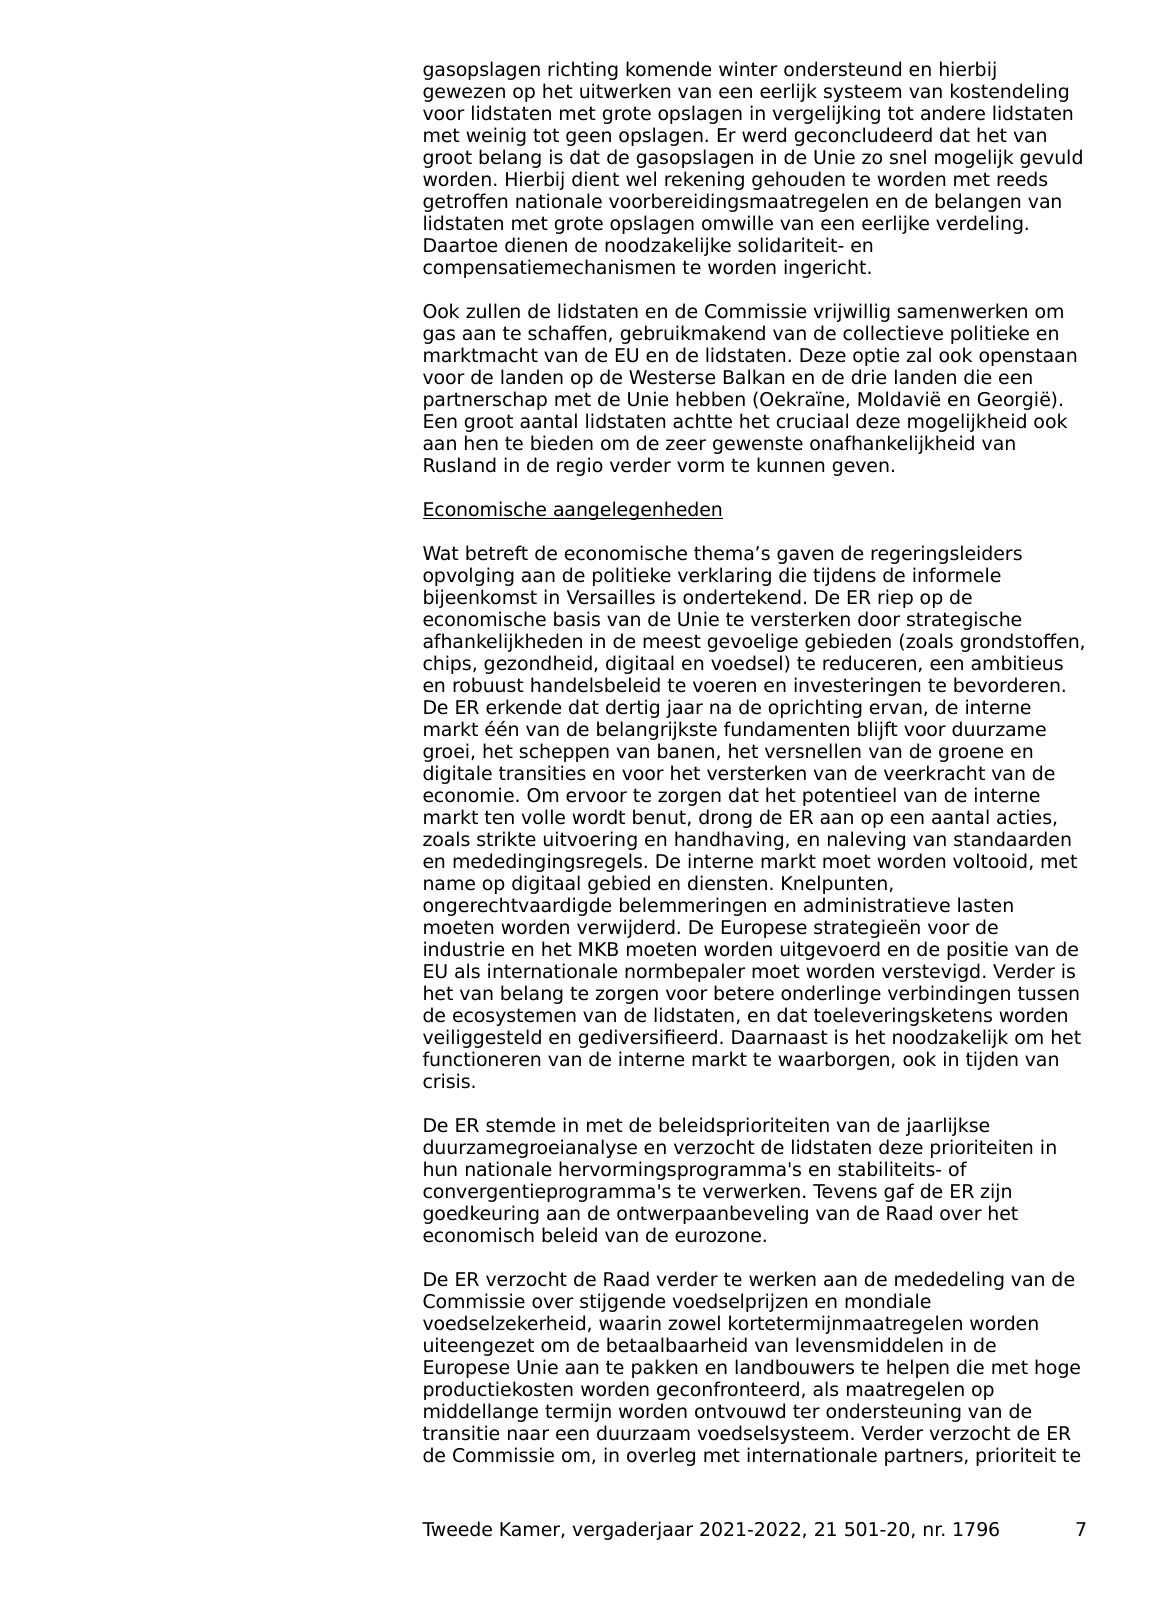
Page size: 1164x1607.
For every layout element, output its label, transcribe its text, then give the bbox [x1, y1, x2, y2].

text De ER stemde in met de beleidsprioriteiten van de jaarlijkse duurzamegroeianalyse en verzocht de lidstaten deze prioriteiten in hun nationale hervormingsprogramma's en stabiliteits- of convergentieprogramma's te verwerken. Tevens gaf de ER zijn goedkeuring aan de ontwerpaanbeveling van de Raad over het economisch beleid van de eurozone. [422, 1115, 1087, 1247]
text Wat betreft de economische thema’s gaven de regeringsleiders opvolging aan de politieke verklaring die tijdens de informele bijeenkomst in Versailles is ondertekend. De ER riep op de economische basis van de Unie te versterken door strategische afhankelijkheden in de meest gevoelige gebieden (zoals grondstoffen, chips, gezondheid, digitaal en voedsel) te reduceren, een ambitieus en robuust handelsbeleid te voeren en investeringen te bevorderen. De ER erkende dat dertig jaar na de oprichting ervan, de interne markt één van de belangrijkste fundamenten blijft voor duurzame groei, het scheppen van banen, het versnellen van de groene en digitale transities en voor het versterken van de veerkracht van de economie. Om ervoor te zorgen dat het potentieel van de interne markt ten volle wordt benut, drong de ER aan op een aantal acties, zoals strikte uitvoering en handhaving, en naleving van standaarden en mededingingsregels. De interne markt moet worden voltooid, met name op digitaal gebied en diensten. Knelpunten, ongerechtvaardigde belemmeringen en administratieve lasten moeten worden verwijderd. De Europese strategieën voor de industrie en het MKB moeten worden uitgevoerd en de positie van de EU als internationale normbepaler moet worden verstevigd. Verder is het van belang te zorgen voor betere onderlinge verbindingen tussen de ecosystemen van de lidstaten, en dat toeleveringsketens worden veiliggesteld en gediversifieerd. Daarnaast is het noodzakelijk om het functioneren van de interne markt te waarborgen, ook in tijden van crisis. [422, 543, 1087, 1093]
text Ook zullen de lidstaten en de Commissie vrijwillig samenwerken om gas aan te schaffen, gebruikmakend van de collectieve politieke en marktmacht van de EU en de lidstaten. Deze optie zal ook openstaan voor de landen op de Westerse Balkan en de drie landen die een partnerschap met de Unie hebben (Oekraïne, Moldavië en Georgië). Een groot aantal lidstaten achtte het cruciaal deze mogelijkheid ook aan hen te bieden om de zeer gewenste onafhankelijkheid van Rusland in de regio verder vorm te kunnen geven. [422, 301, 1087, 477]
subtitle Economische aangelegenheden [422, 499, 1087, 521]
text De ER verzocht de Raad verder te werken aan de mededeling van de Commissie over stijgende voedselprijzen en mondiale voedselzekerheid, waarin zowel kortetermijnmaatregelen worden uiteengezet om de betaalbaarheid van levensmiddelen in de Europese Unie aan te pakken en landbouwers te helpen die met hoge productiekosten worden geconfronteerd, als maatregelen op middellange termijn worden ontvouwd ter ondersteuning van de transitie naar een duurzaam voedselsysteem. Verder verzocht de ER de Commissie om, in overleg met internationale partners, prioriteit te [422, 1269, 1087, 1467]
text gasopslagen richting komende winter ondersteund en hierbij gewezen op het uitwerken van een eerlijk systeem van kostendeling voor lidstaten met grote opslagen in vergelijking tot andere lidstaten met weinig tot geen opslagen. Er werd geconcludeerd dat het van groot belang is dat de gasopslagen in de Unie zo snel mogelijk gevuld worden. Hierbij dient wel rekening gehouden te worden met reeds getroffen nationale voorbereidingsmaatregelen en de belangen van lidstaten met grote opslagen omwille van een eerlijke verdeling. Daartoe dienen de noodzakelijke solidariteit- en compensatiemechanismen te worden ingericht. [422, 59, 1087, 279]
